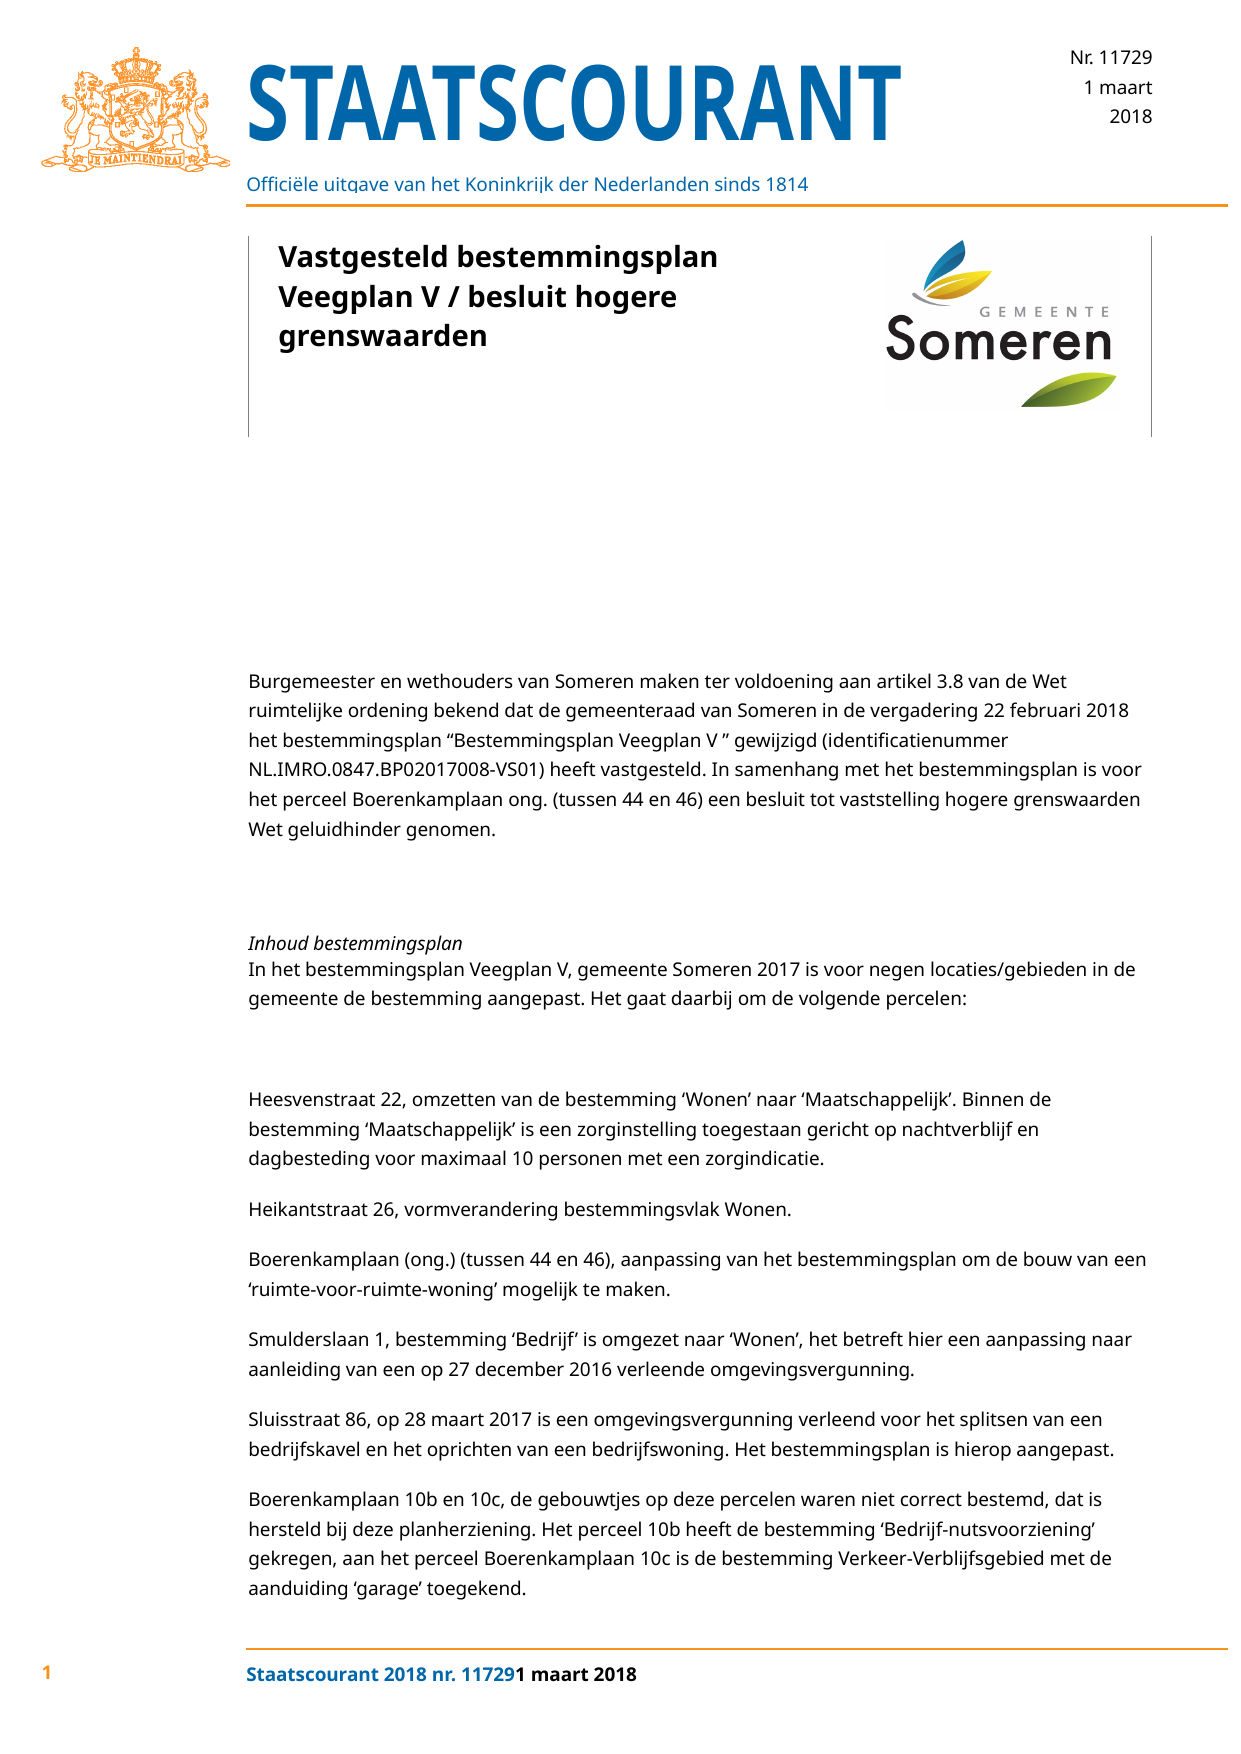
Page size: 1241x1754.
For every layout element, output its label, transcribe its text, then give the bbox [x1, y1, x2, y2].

picture [882, 236, 1119, 411]
table_header [850, 236, 1151, 437]
text Heikantstraat 26, vormverandering bestemmingsvlak Wonen. [248, 1196, 1152, 1222]
text Smulderslaan 1, bestemming ‘Bedrijf’ is omgezet naar ‘Wonen’, het betreft hier een aanpassing naar aanleiding van een op 27 december 2016 verleende omgevingsvergunning. [248, 1326, 1152, 1382]
text Boerenkamplaan (ong.) (tussen 44 en 46), aanpassing van het bestemmingsplan om de bouw van een ‘ruimte-voor-ruimte-woning’ mogelijk te maken. [248, 1246, 1152, 1302]
text Sluisstraat 86, op 28 maart 2017 is een omgevingsvergunning verleend voor het splitsen van een bedrijfskavel en het oprichten van een bedrijfswoning. Het bestemmingsplan is hierop aangepast. [248, 1406, 1152, 1462]
text Burgemeester en wethouders van Someren maken ter voldoening aan artikel 3.8 van de Wet ruimtelijke ordening bekend dat de gemeenteraad van Someren in de vergadering 22 februari 2018 het bestemmingsplan “Bestemmingsplan Veegplan V ” gewijzigd (identificatienummer NL.IMRO.0847.BP02017008-VS01) heeft vastgesteld. In samenhang met het bestemmingsplan is voor het perceel Boerenkamplaan ong. (tussen 44 en 46) een besluit tot vaststelling hogere grenswaarden Wet geluidhinder genomen. [248, 668, 1152, 842]
table_header Vastgesteld bestemmingsplan Veegplan V / besluit hogere grenswaarden [249, 236, 850, 437]
text Heesvenstraat 22, omzetten van de bestemming ‘Wonen’ naar ‘Maatschappelijk’. Binnen de bestemming ‘Maatschappelijk’ is een zorginstelling toegestaan gericht op nachtverblijf en dagbesteding voor maximaal 10 personen met een zorgindicatie. [248, 1086, 1152, 1171]
text In het bestemmingsplan Veegplan V, gemeente Someren 2017 is voor negen locaties/gebieden in de gemeente de bestemming aangepast. Het gaat daarbij om de volgende percelen: [248, 956, 1152, 1011]
text Inhoud bestemmingsplan [248, 930, 1152, 956]
picture [41, 47, 231, 172]
text Boerenkamplaan 10b en 10c, de gebouwtjes op deze percelen waren niet correct bestemd, dat is hersteld bij deze planherziening. Het perceel 10b heeft de bestemming ‘Bedrijf-nutsvoorziening’ gekregen, aan het perceel Boerenkamplaan 10c is de bestemming Verkeer-Verblijfsgebied met de aanduiding ‘garage’ toegekend. [248, 1486, 1152, 1601]
